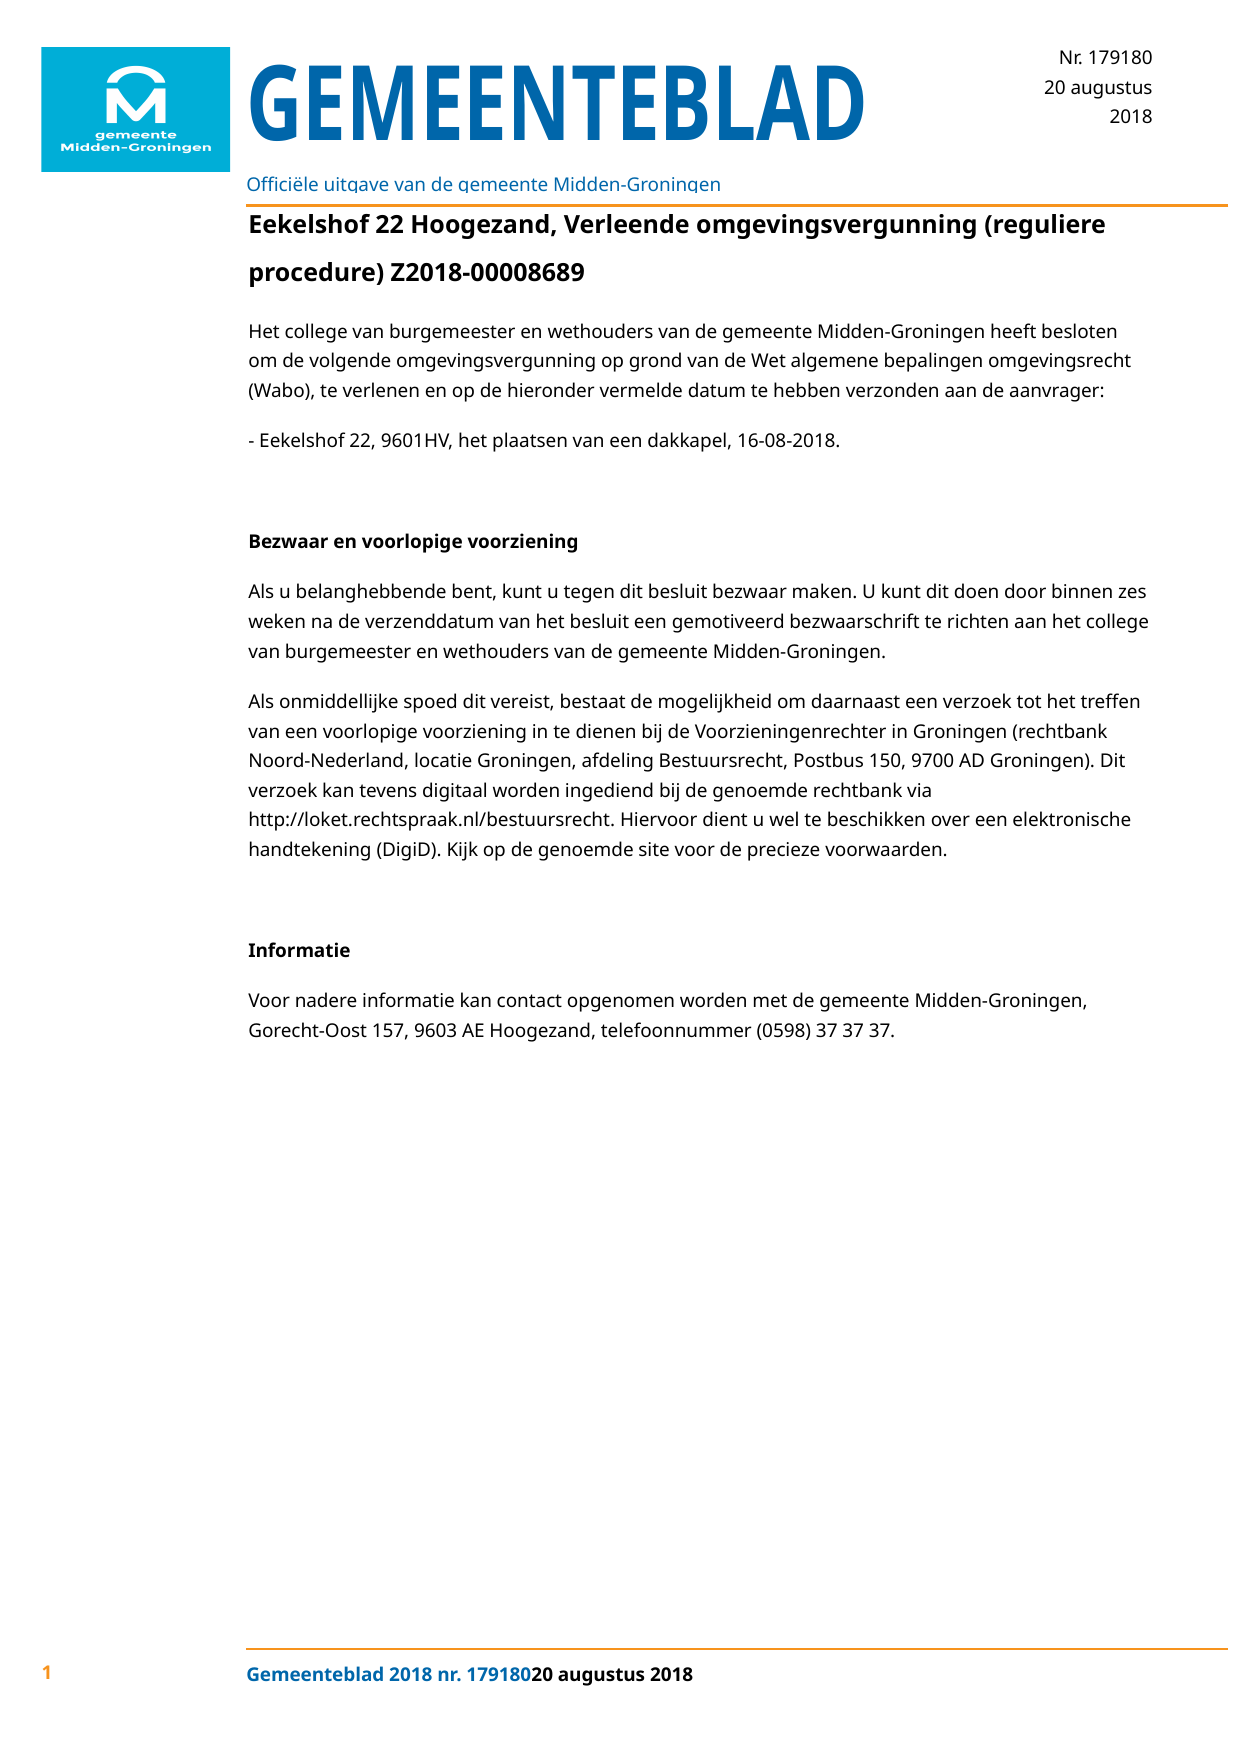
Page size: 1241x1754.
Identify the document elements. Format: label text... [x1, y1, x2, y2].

text - Eekelshof 22, 9601HV, het plaatsen van een dakkapel, 16-08-2018. [248, 427, 1152, 453]
text Voor nadere informatie kan contact opgenomen worden met de gemeente Midden-Groningen, Gorecht-Oost 157, 9603 AE Hoogezand, telefoonnummer (0598) 37 37 37. [248, 987, 1152, 1043]
text Bezwaar en voorlopige voorziening [248, 528, 1152, 554]
text Als onmiddellijke spoed dit vereist, bestaat de mogelijkheid om daarnaast een verzoek tot het treffen van een voorlopige voorziening in te dienen bij de Voorzieningenrechter in Groningen (rechtbank Noord-Nederland, locatie Groningen, afdeling Bestuursrecht, Postbus 150, 9700 AD Groningen). Dit verzoek kan tevens digitaal worden ingediend bij de genoemde rechtbank via http://loket.rechtspraak.nl/bestuursrecht. Hiervoor dient u wel te beschikken over een elektronische handtekening (DigiD). Kijk op de genoemde site voor de precieze voorwaarden. [248, 688, 1152, 862]
picture [184, 146, 190, 153]
text Als u belanghebbende bent, kunt u tegen dit besluit bezwaar maken. U kunt dit doen door binnen zes weken na de verzenddatum van het besluit een gemotiveerd bezwaarschrift te richten aan het college van burgemeester en wethouders van de gemeente Midden-Groningen. [248, 579, 1152, 664]
picture [107, 89, 165, 122]
picture [108, 66, 164, 82]
text Eekelshof 22 Hoogezand, Verleende omgevingsvergunning (reguliere procedure) Z2018-00008689 [248, 207, 1152, 288]
text Het college van burgemeester en wethouders van de gemeente Midden-Groningen heeft besloten om de volgende omgevingsvergunning op grond van de Wet algemene bepalingen omgevingsrecht (Wabo), te verlenen en op de hieronder vermelde datum te hebben verzonden aan de aanvrager: [248, 318, 1152, 403]
text Informatie [248, 937, 1152, 963]
